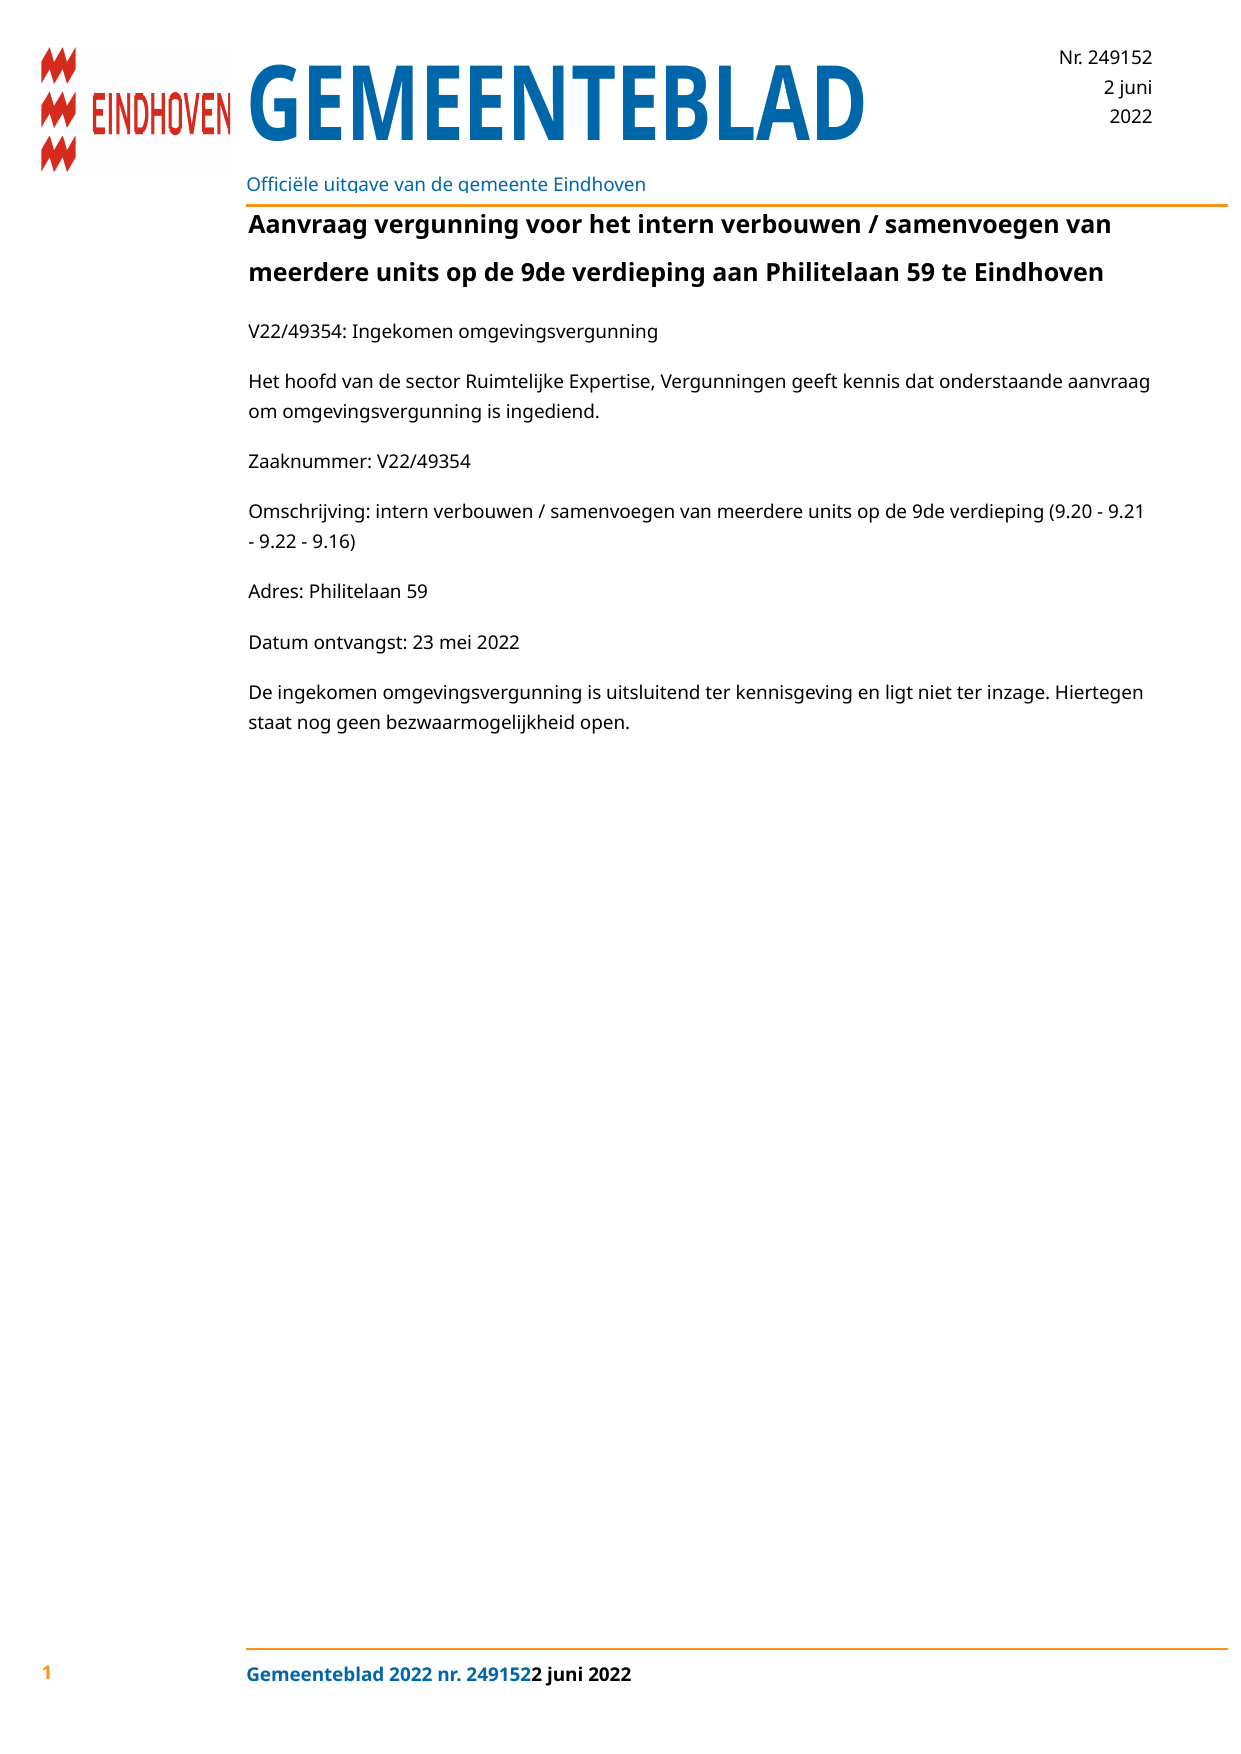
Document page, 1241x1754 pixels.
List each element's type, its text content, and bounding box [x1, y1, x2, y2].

text De ingekomen omgevingsvergunning is uitsluitend ter kennisgeving en ligt niet ter inzage. Hiertegen staat nog geen bezwaarmogelijkheid open. [248, 679, 1152, 735]
text Omschrijving: intern verbouwen / samenvoegen van meerdere units op de 9de verdieping (9.20 - 9.21 - 9.22 - 9.16) [248, 499, 1152, 554]
text V22/49354: Ingekomen omgevingsvergunning [248, 318, 1152, 344]
text Datum ontvangst: 23 mei 2022 [248, 629, 1152, 655]
picture [41, 47, 231, 172]
text Zaaknummer: V22/49354 [248, 448, 1152, 474]
text Adres: Philitelaan 59 [248, 579, 1152, 604]
text Het hoofd van de sector Ruimtelijke Expertise, Vergunningen geeft kennis dat onderstaande aanvraag om omgevingsvergunning is ingediend. [248, 368, 1152, 424]
text Aanvraag vergunning voor het intern verbouwen / samenvoegen van meerdere units op de 9de verdieping aan Philitelaan 59 te Eindhoven [248, 207, 1152, 288]
